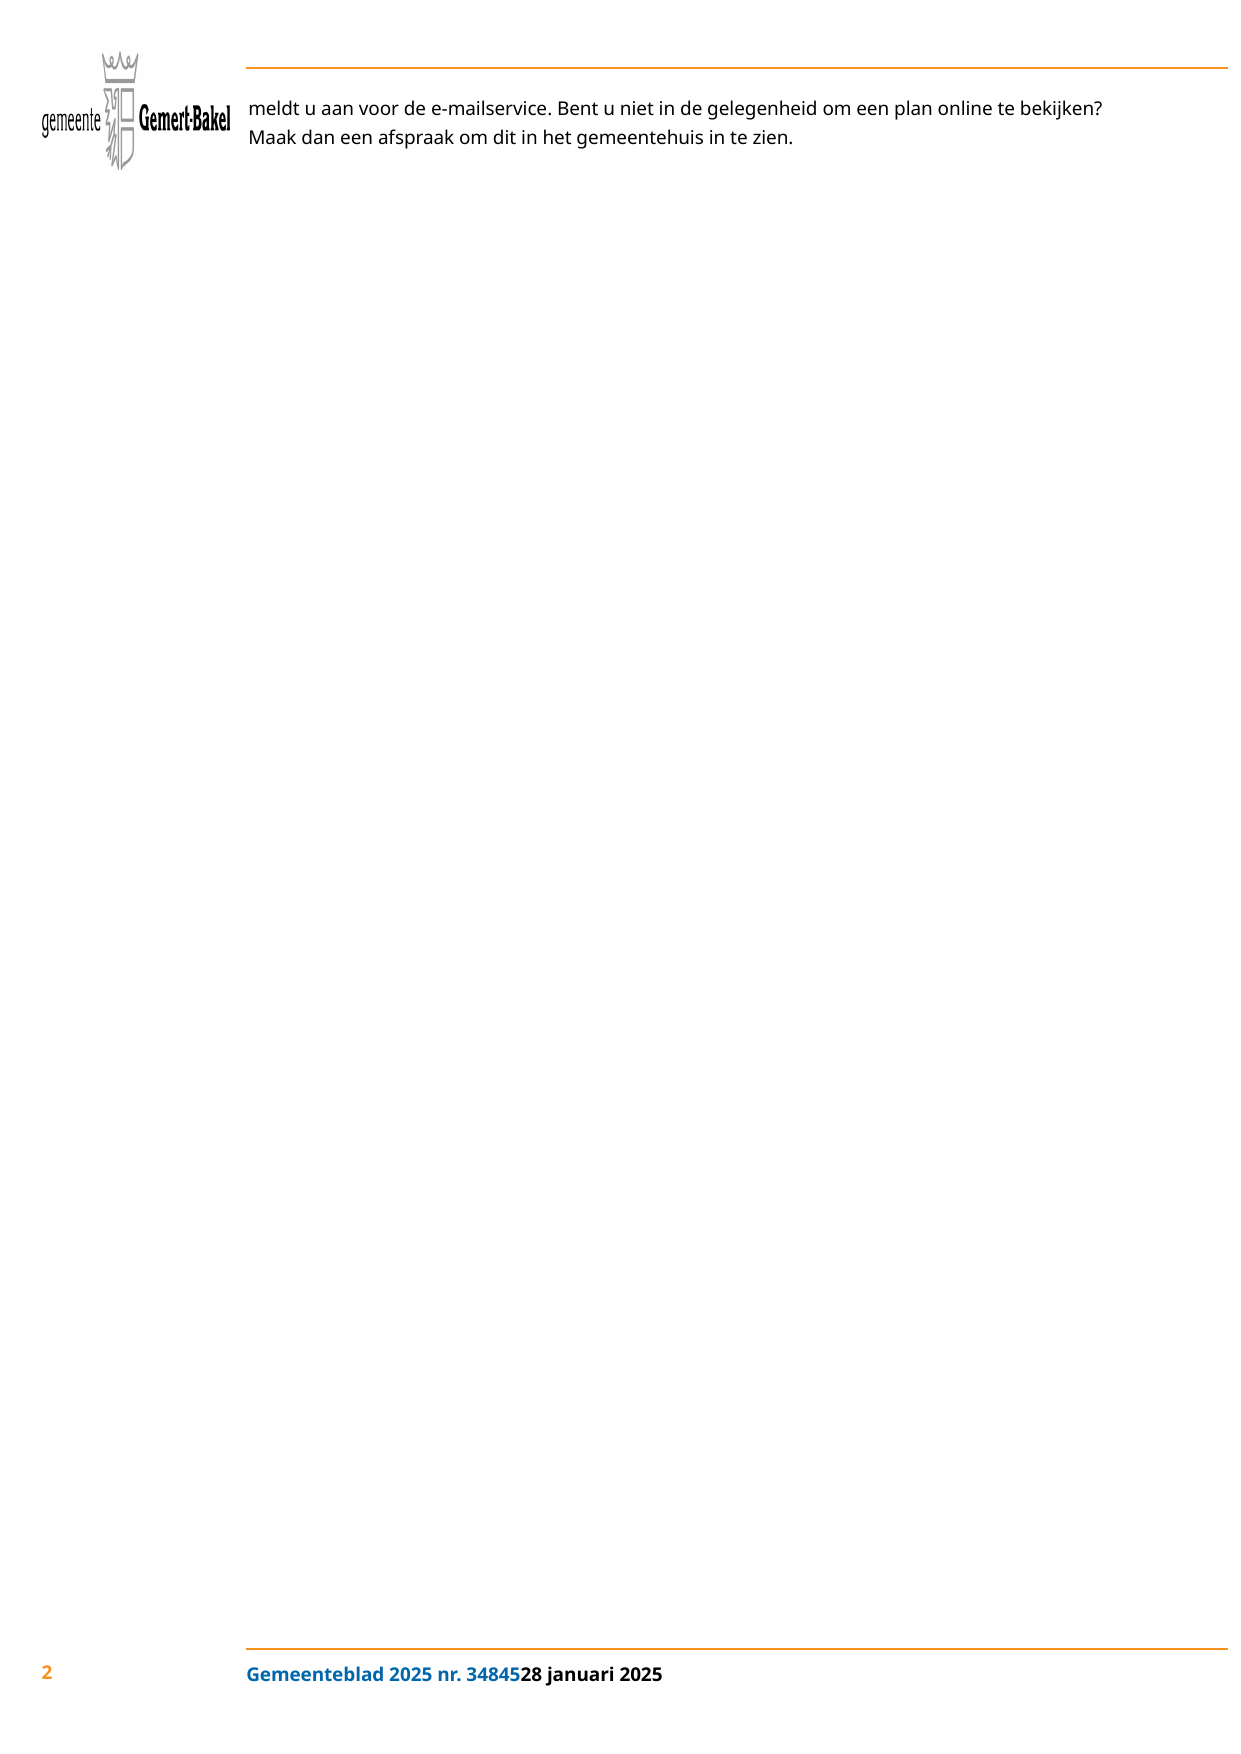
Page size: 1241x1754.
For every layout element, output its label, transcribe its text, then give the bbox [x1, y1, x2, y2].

text meldt u aan voor de e-mailservice. Bent u niet in de gelegenheid om een plan online te bekijken? Maak dan een afspraak om dit in het gemeentehuis in te zien. [248, 95, 1152, 150]
picture [41, 47, 231, 172]
